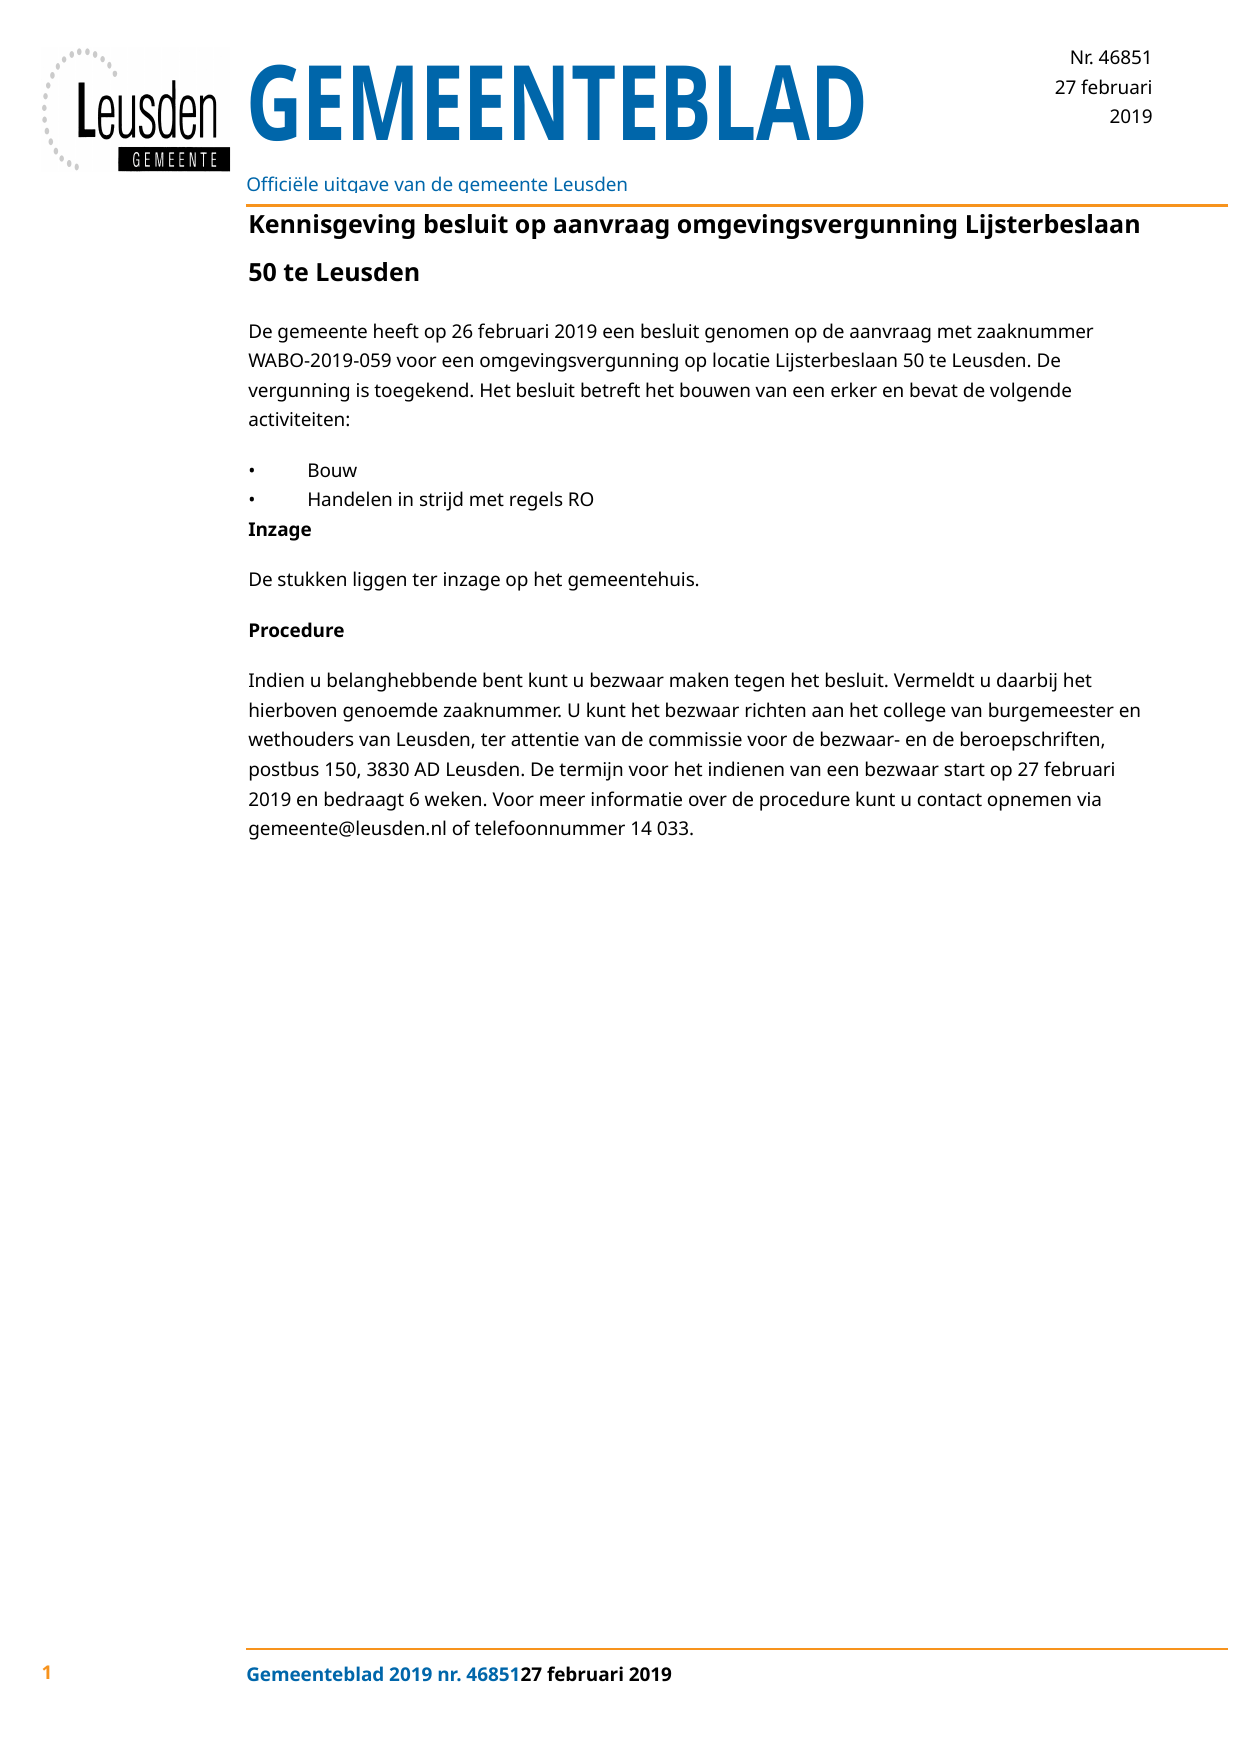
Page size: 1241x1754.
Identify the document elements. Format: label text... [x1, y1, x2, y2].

text Kennisgeving besluit op aanvraag omgevingsvergunning Lijsterbeslaan 50 te Leusden [248, 207, 1152, 288]
text Indien u belanghebbende bent kunt u bezwaar maken tegen het besluit. Vermeldt u daarbij het hierboven genoemde zaaknummer. U kunt het bezwaar richten aan het college van burgemeester en wethouders van Leusden, ter attentie van de commissie voor de bezwaar- en de beroepschriften, postbus 150, 3830 AD Leusden. De termijn voor het indienen van een bezwaar start op 27 februari 2019 en bedraagt 6 weken. Voor meer informatie over de procedure kunt u contact opnemen via gemeente@leusden.nl of telefoonnummer 14 033. [248, 667, 1152, 841]
text Procedure [248, 617, 1152, 643]
text De gemeente heeft op 26 februari 2019 een besluit genomen op de aanvraag met zaaknummer WABO-2019-059 voor een omgevingsvergunning op locatie Lijsterbeslaan 50 te Leusden. De vergunning is toegekend. Het besluit betreft het bouwen van een erker en bevat de volgende activiteiten: [248, 318, 1152, 432]
picture [41, 47, 231, 172]
text De stukken liggen ter inzage op het gemeentehuis. [248, 567, 1152, 592]
text Inzage [248, 516, 1152, 542]
list Handelen in strijd met regels RO [248, 487, 1152, 512]
list Bouw [248, 457, 1152, 483]
